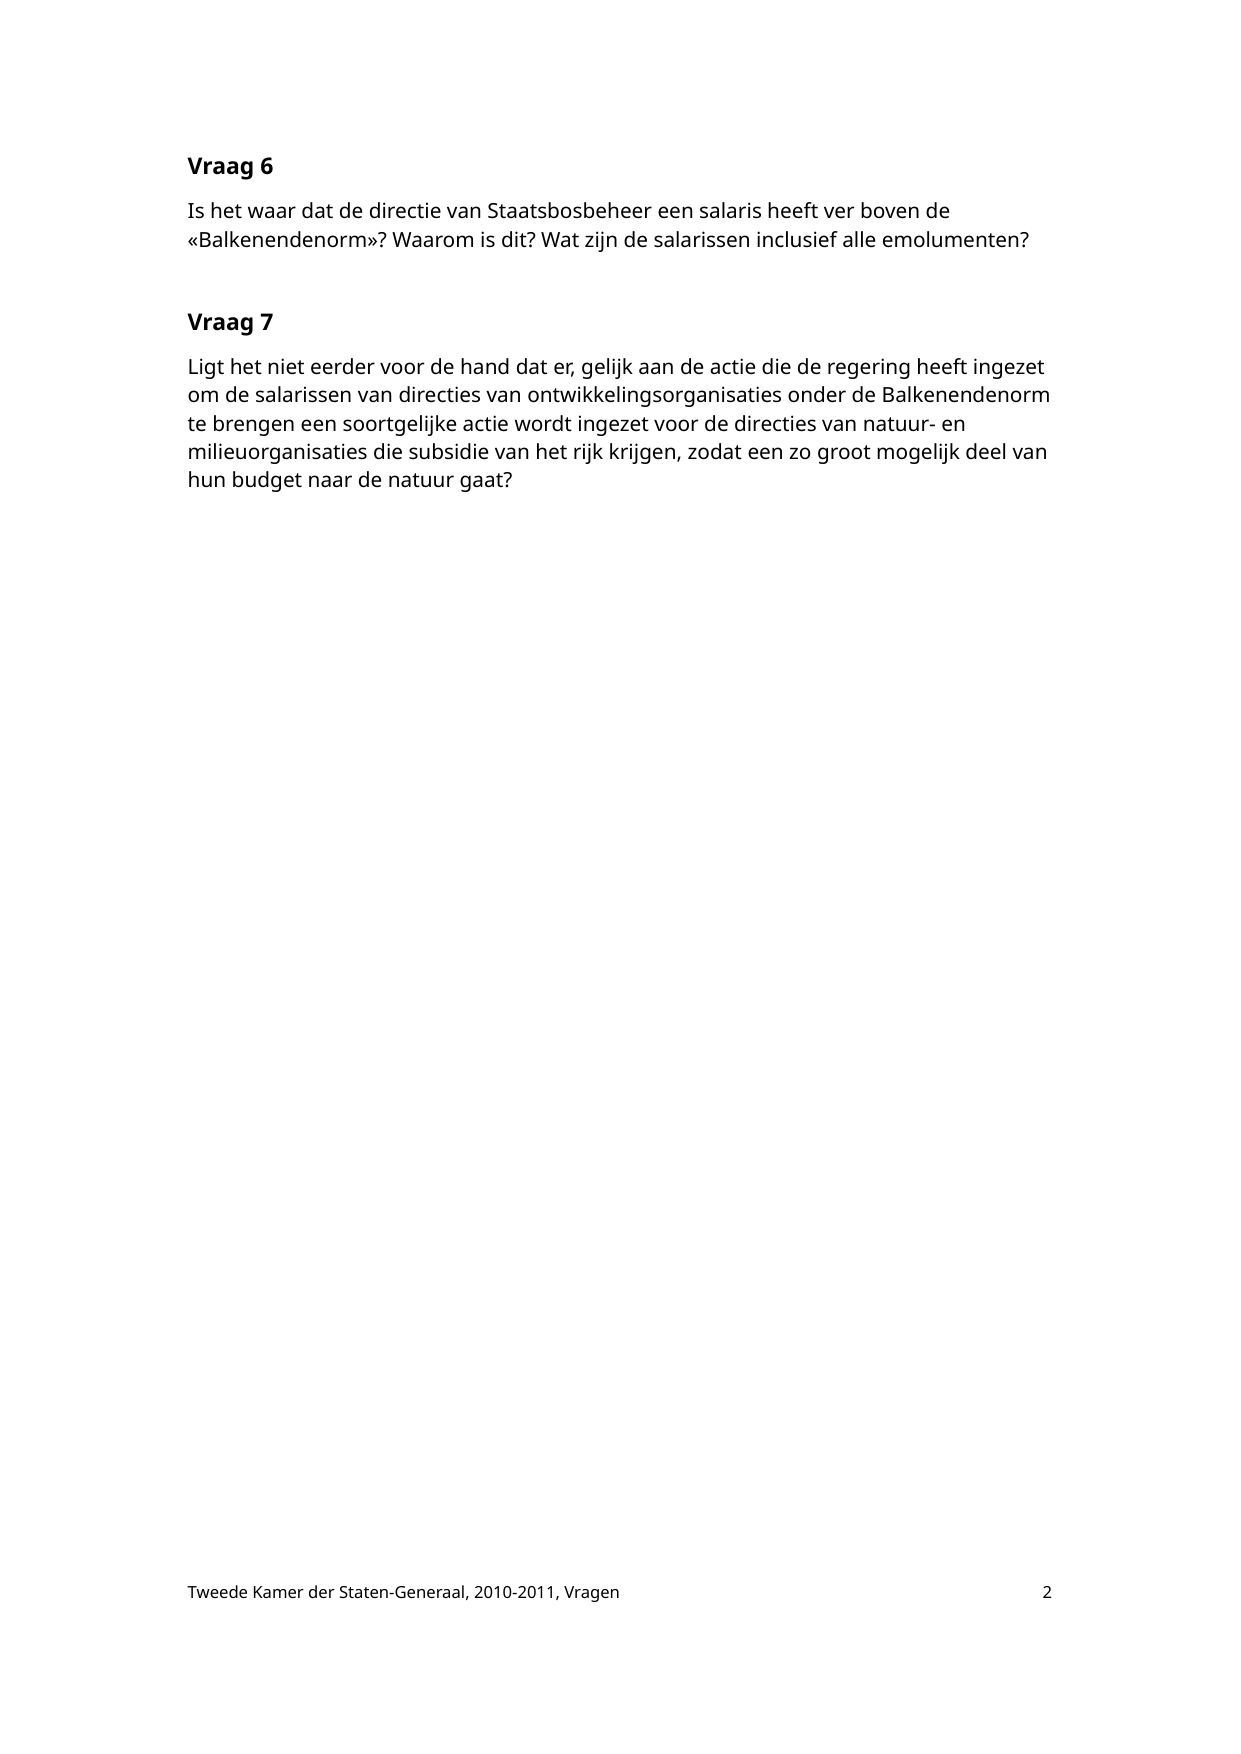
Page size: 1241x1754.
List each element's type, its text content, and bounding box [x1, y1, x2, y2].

text Ligt het niet eerder voor de hand dat er, gelijk aan de actie die de regering heeft ingezet om de salarissen van directies van ontwikkelingsorganisaties onder de Balkenendenorm te brengen een soortgelijke actie wordt ingezet voor de directies van natuur- en milieuorganisaties die subsidie van het rijk krijgen, zodat een zo groot mogelijk deel van hun budget naar de natuur gaat? [187, 352, 1053, 494]
subtitle Vraag 7 [187, 306, 1053, 337]
subtitle Vraag 6 [187, 150, 1053, 181]
text Is het waar dat de directie van Staatsbosbeheer een salaris heeft ver boven de «Balkenendenorm»? Waarom is dit? Wat zijn de salarissen inclusief alle emolumenten? [187, 196, 1053, 253]
